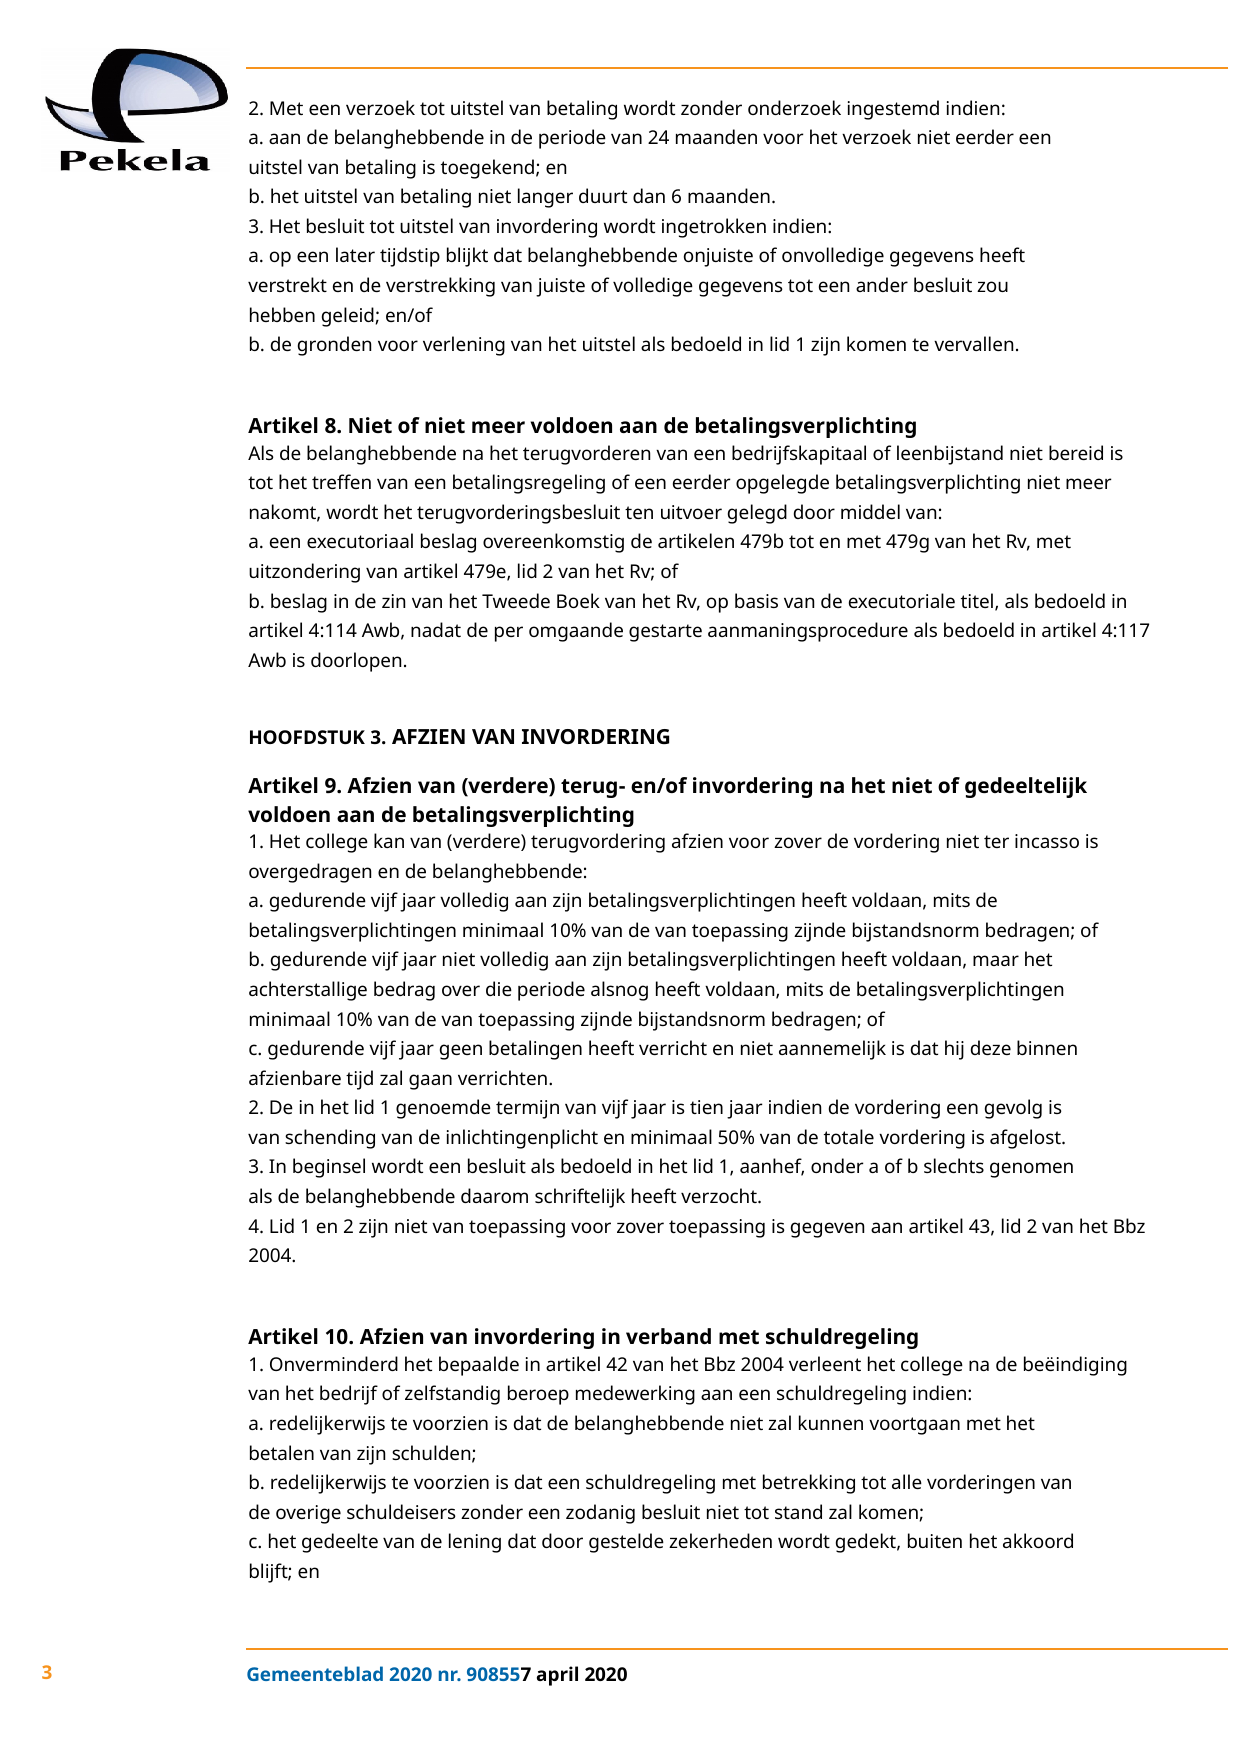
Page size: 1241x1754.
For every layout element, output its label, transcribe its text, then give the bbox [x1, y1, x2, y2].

text van schending van de inlichtingenplicht en minimaal 50% van de totale vordering is afgelost. [248, 1124, 1152, 1150]
text a. aan de belanghebbende in de periode van 24 maanden voor het verzoek niet eerder een [248, 124, 1152, 150]
text afzienbare tijd zal gaan verrichten. [248, 1065, 1152, 1091]
text betalen van zijn schulden; [248, 1440, 1152, 1465]
text de overige schuldeisers zonder een zodanig besluit niet tot stand zal komen; [248, 1499, 1152, 1524]
picture [41, 47, 231, 172]
text betalingsverplichtingen minimaal 10% van de van toepassing zijnde bijstandsnorm bedragen; of [248, 917, 1152, 943]
text artikel 4:114 Awb, nadat de per omgaande gestarte aanmaningsprocedure als bedoeld in artikel 4:117 Awb is doorlopen. [248, 617, 1152, 673]
text b. het uitstel van betaling niet langer duurt dan 6 maanden. [248, 183, 1152, 209]
text Als de belanghebbende na het terugvorderen van een bedrijfskapitaal of leenbijstand niet bereid is [248, 440, 1152, 466]
text 1. Het college kan van (verdere) terugvordering afzien voor zover de vordering niet ter incasso is [248, 828, 1152, 854]
text van het bedrijf of zelfstandig beroep medewerking aan een schuldregeling indien: [248, 1381, 1152, 1406]
text Artikel 9. Afzien van (verdere) terug- en/of invordering na het niet of gedeeltelijk voldoen aan de betalingsverplichting [248, 771, 1152, 828]
text nakomt, wordt het terugvorderingsbesluit ten uitvoer gelegd door middel van: [248, 499, 1152, 525]
text uitstel van betaling is toegekend; en [248, 154, 1152, 180]
text overgedragen en de belanghebbende: [248, 858, 1152, 884]
text b. de gronden voor verlening van het uitstel als bedoeld in lid 1 zijn komen te vervallen. [248, 331, 1152, 357]
text tot het treffen van een betalingsregeling of een eerder opgelegde betalingsverplichting niet meer [248, 469, 1152, 495]
text 3. Het besluit tot uitstel van invordering wordt ingetrokken indien: [248, 213, 1152, 239]
text b. redelijkerwijs te voorzien is dat een schuldregeling met betrekking tot alle vorderingen van [248, 1469, 1152, 1495]
text Artikel 8. Niet of niet meer voldoen aan de betalingsverplichting [248, 411, 1152, 440]
text uitzondering van artikel 479e, lid 2 van het Rv; of [248, 558, 1152, 584]
text a. gedurende vijf jaar volledig aan zijn betalingsverplichtingen heeft voldaan, mits de [248, 887, 1152, 913]
text a. een executoriaal beslag overeenkomstig de artikelen 479b tot en met 479g van het Rv, met [248, 529, 1152, 554]
text a. op een later tijdstip blijkt dat belanghebbende onjuiste of onvolledige gegevens heeft [248, 243, 1152, 268]
text 2. Met een verzoek tot uitstel van betaling wordt zonder onderzoek ingestemd indien: [248, 95, 1152, 121]
text minimaal 10% van de van toepassing zijnde bijstandsnorm bedragen; of [248, 1006, 1152, 1032]
text 3. In beginsel wordt een besluit als bedoeld in het lid 1, aanhef, onder a of b slechts genomen [248, 1154, 1152, 1179]
text 4. Lid 1 en 2 zijn niet van toepassing voor zover toepassing is gegeven aan artikel 43, lid 2 van het Bbz 2004. [248, 1213, 1152, 1268]
text c. het gedeelte van de lening dat door gestelde zekerheden wordt gedekt, buiten het akkoord [248, 1528, 1152, 1554]
text b. beslag in de zin van het Tweede Boek van het Rv, op basis van de executoriale titel, als bedoeld in [248, 588, 1152, 613]
text blijft; en [248, 1558, 1152, 1584]
text 2. De in het lid 1 genoemde termijn van vijf jaar is tien jaar indien de vordering een gevolg is [248, 1094, 1152, 1120]
text hebben geleid; en/of [248, 302, 1152, 328]
text achterstallige bedrag over die periode alsnog heeft voldaan, mits de betalingsverplichtingen [248, 976, 1152, 1002]
text 1. Onverminderd het bepaalde in artikel 42 van het Bbz 2004 verleent het college na de beëindiging [248, 1351, 1152, 1377]
text a. redelijkerwijs te voorzien is dat de belanghebbende niet zal kunnen voortgaan met het [248, 1410, 1152, 1436]
text c. gedurende vijf jaar geen betalingen heeft verricht en niet aannemelijk is dat hij deze binnen [248, 1035, 1152, 1061]
text Artikel 10. Afzien van invordering in verband met schuldregeling [248, 1322, 1152, 1351]
text HOOFDSTUK 3. AFZIEN VAN INVORDERING [248, 722, 1152, 751]
text als de belanghebbende daarom schriftelijk heeft verzocht. [248, 1183, 1152, 1209]
text verstrekt en de verstrekking van juiste of volledige gegevens tot een ander besluit zou [248, 272, 1152, 298]
text b. gedurende vijf jaar niet volledig aan zijn betalingsverplichtingen heeft voldaan, maar het [248, 947, 1152, 972]
